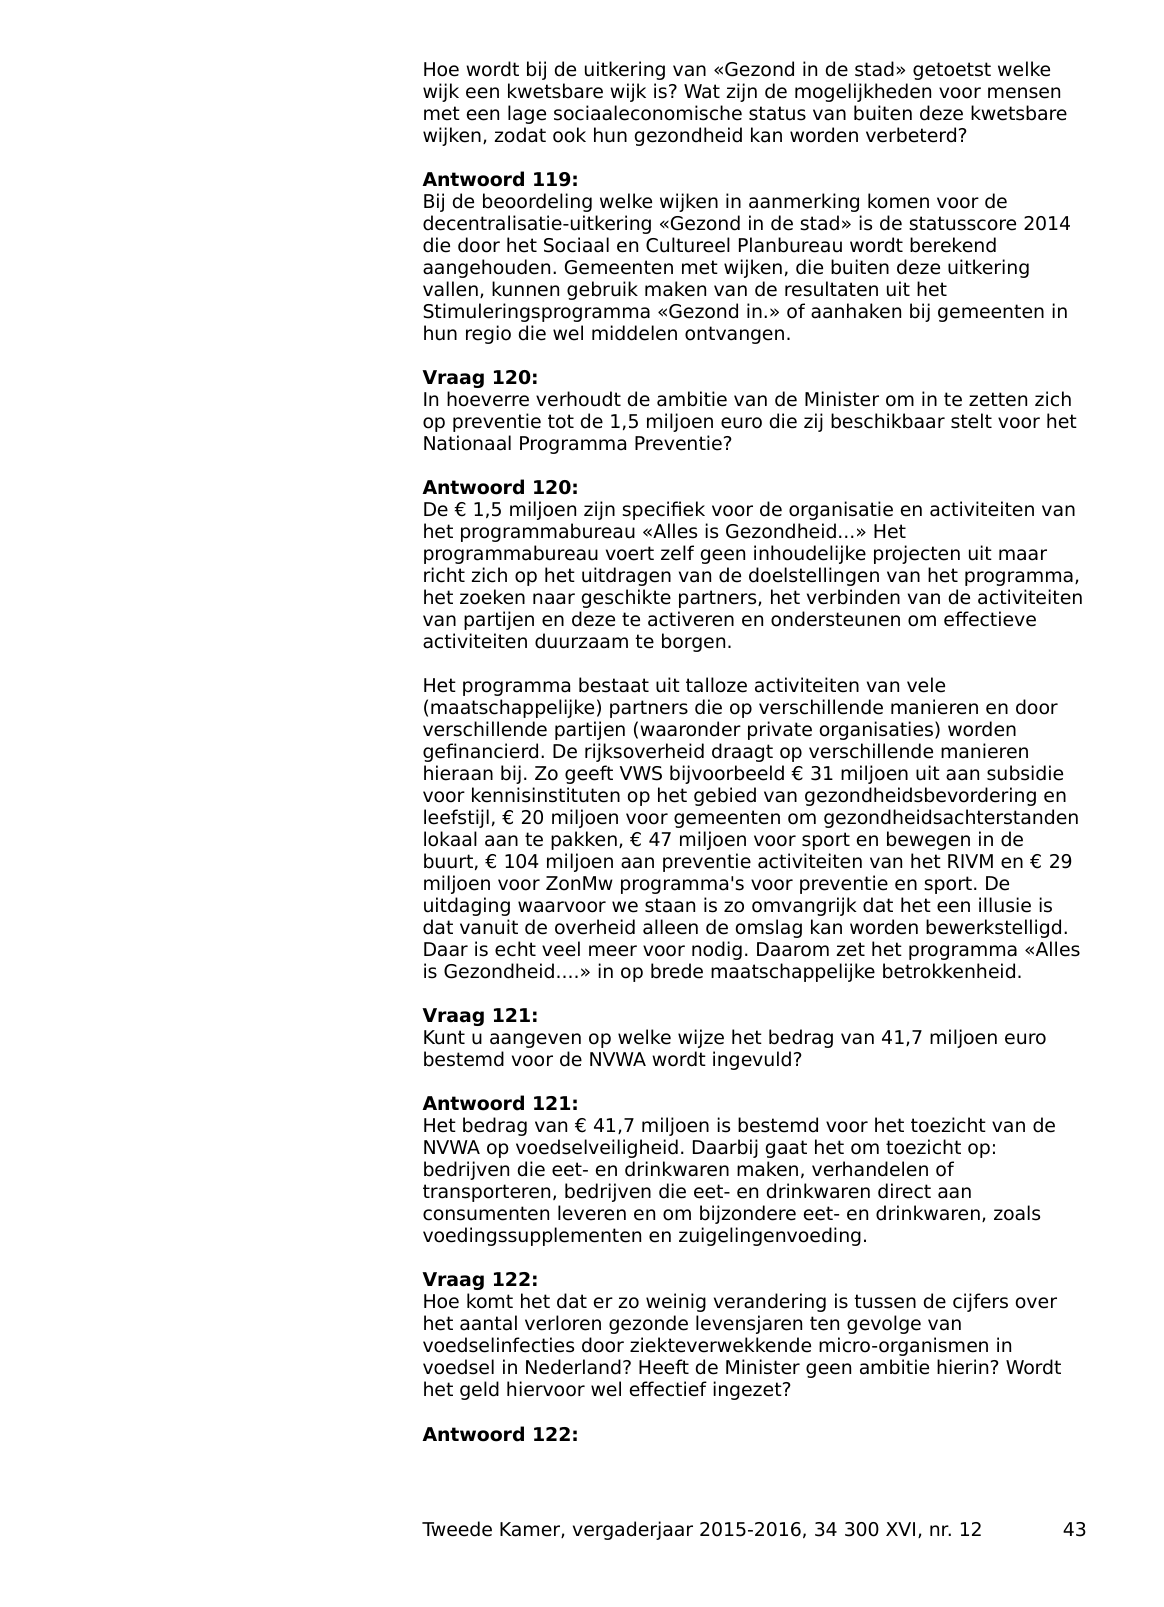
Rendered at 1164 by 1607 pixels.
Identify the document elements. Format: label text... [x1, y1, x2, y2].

text Hoe komt het dat er zo weinig verandering is tussen de cijfers over het aantal verloren gezonde levensjaren ten gevolge van voedselinfecties door ziekteverwekkende micro-organismen in voedsel in Nederland? Heeft de Minister geen ambitie hierin? Wordt het geld hiervoor wel effectief ingezet? [422, 1291, 1087, 1401]
text Antwoord 119: [422, 169, 1087, 191]
text Vraag 120: [422, 367, 1087, 389]
text Het bedrag van € 41,7 miljoen is bestemd voor het toezicht van de NVWA op voedselveiligheid. Daarbij gaat het om toezicht op: bedrijven die eet- en drinkwaren maken, verhandelen of transporteren, bedrijven die eet- en drinkwaren direct aan consumenten leveren en om bijzondere eet- en drinkwaren, zoals voedingssupplementen en zuigelingenvoeding. [422, 1115, 1087, 1247]
text Kunt u aangeven op welke wijze het bedrag van 41,7 miljoen euro bestemd voor de NVWA wordt ingevuld? [422, 1027, 1087, 1071]
text Hoe wordt bij de uitkering van «Gezond in de stad» getoetst welke wijk een kwetsbare wijk is? Wat zijn de mogelijkheden voor mensen met een lage sociaaleconomische status van buiten deze kwetsbare wijken, zodat ook hun gezondheid kan worden verbeterd? [422, 59, 1087, 147]
text Het programma bestaat uit talloze activiteiten van vele (maatschappelijke) partners die op verschillende manieren en door verschillende partijen (waaronder private organisaties) worden gefinancierd. De rijksoverheid draagt op verschillende manieren hieraan bij. Zo geeft VWS bijvoorbeeld € 31 miljoen uit aan subsidie voor kennisinstituten op het gebied van gezondheidsbevordering en leefstijl, € 20 miljoen voor gemeenten om gezondheidsachterstanden lokaal aan te pakken, € 47 miljoen voor sport en bewegen in de buurt, € 104 miljoen aan preventie activiteiten van het RIVM en € 29 miljoen voor ZonMw programma's voor preventie en sport. De uitdaging waarvoor we staan is zo omvangrijk dat het een illusie is dat vanuit de overheid alleen de omslag kan worden bewerkstelligd. Daar is echt veel meer voor nodig. Daarom zet het programma «Alles is Gezondheid....» in op brede maatschappelijke betrokkenheid. [422, 675, 1087, 983]
text Vraag 121: [422, 1005, 1087, 1027]
text In hoeverre verhoudt de ambitie van de Minister om in te zetten zich op preventie tot de 1,5 miljoen euro die zij beschikbaar stelt voor het Nationaal Programma Preventie? [422, 389, 1087, 455]
text Antwoord 120: [422, 477, 1087, 499]
text Vraag 122: [422, 1269, 1087, 1291]
text Bij de beoordeling welke wijken in aanmerking komen voor de decentralisatie-uitkering «Gezond in de stad» is de statusscore 2014 die door het Sociaal en Cultureel Planbureau wordt berekend aangehouden. Gemeenten met wijken, die buiten deze uitkering vallen, kunnen gebruik maken van de resultaten uit het Stimuleringsprogramma «Gezond in.» of aanhaken bij gemeenten in hun regio die wel middelen ontvangen. [422, 191, 1087, 345]
text Antwoord 121: [422, 1093, 1087, 1115]
text De € 1,5 miljoen zijn specifiek voor de organisatie en activiteiten van het programmabureau «Alles is Gezondheid...» Het programmabureau voert zelf geen inhoudelijke projecten uit maar richt zich op het uitdragen van de doelstellingen van het programma, het zoeken naar geschikte partners, het verbinden van de activiteiten van partijen en deze te activeren en ondersteunen om effectieve activiteiten duurzaam te borgen. [422, 499, 1087, 653]
text Antwoord 122: [422, 1423, 1087, 1445]
